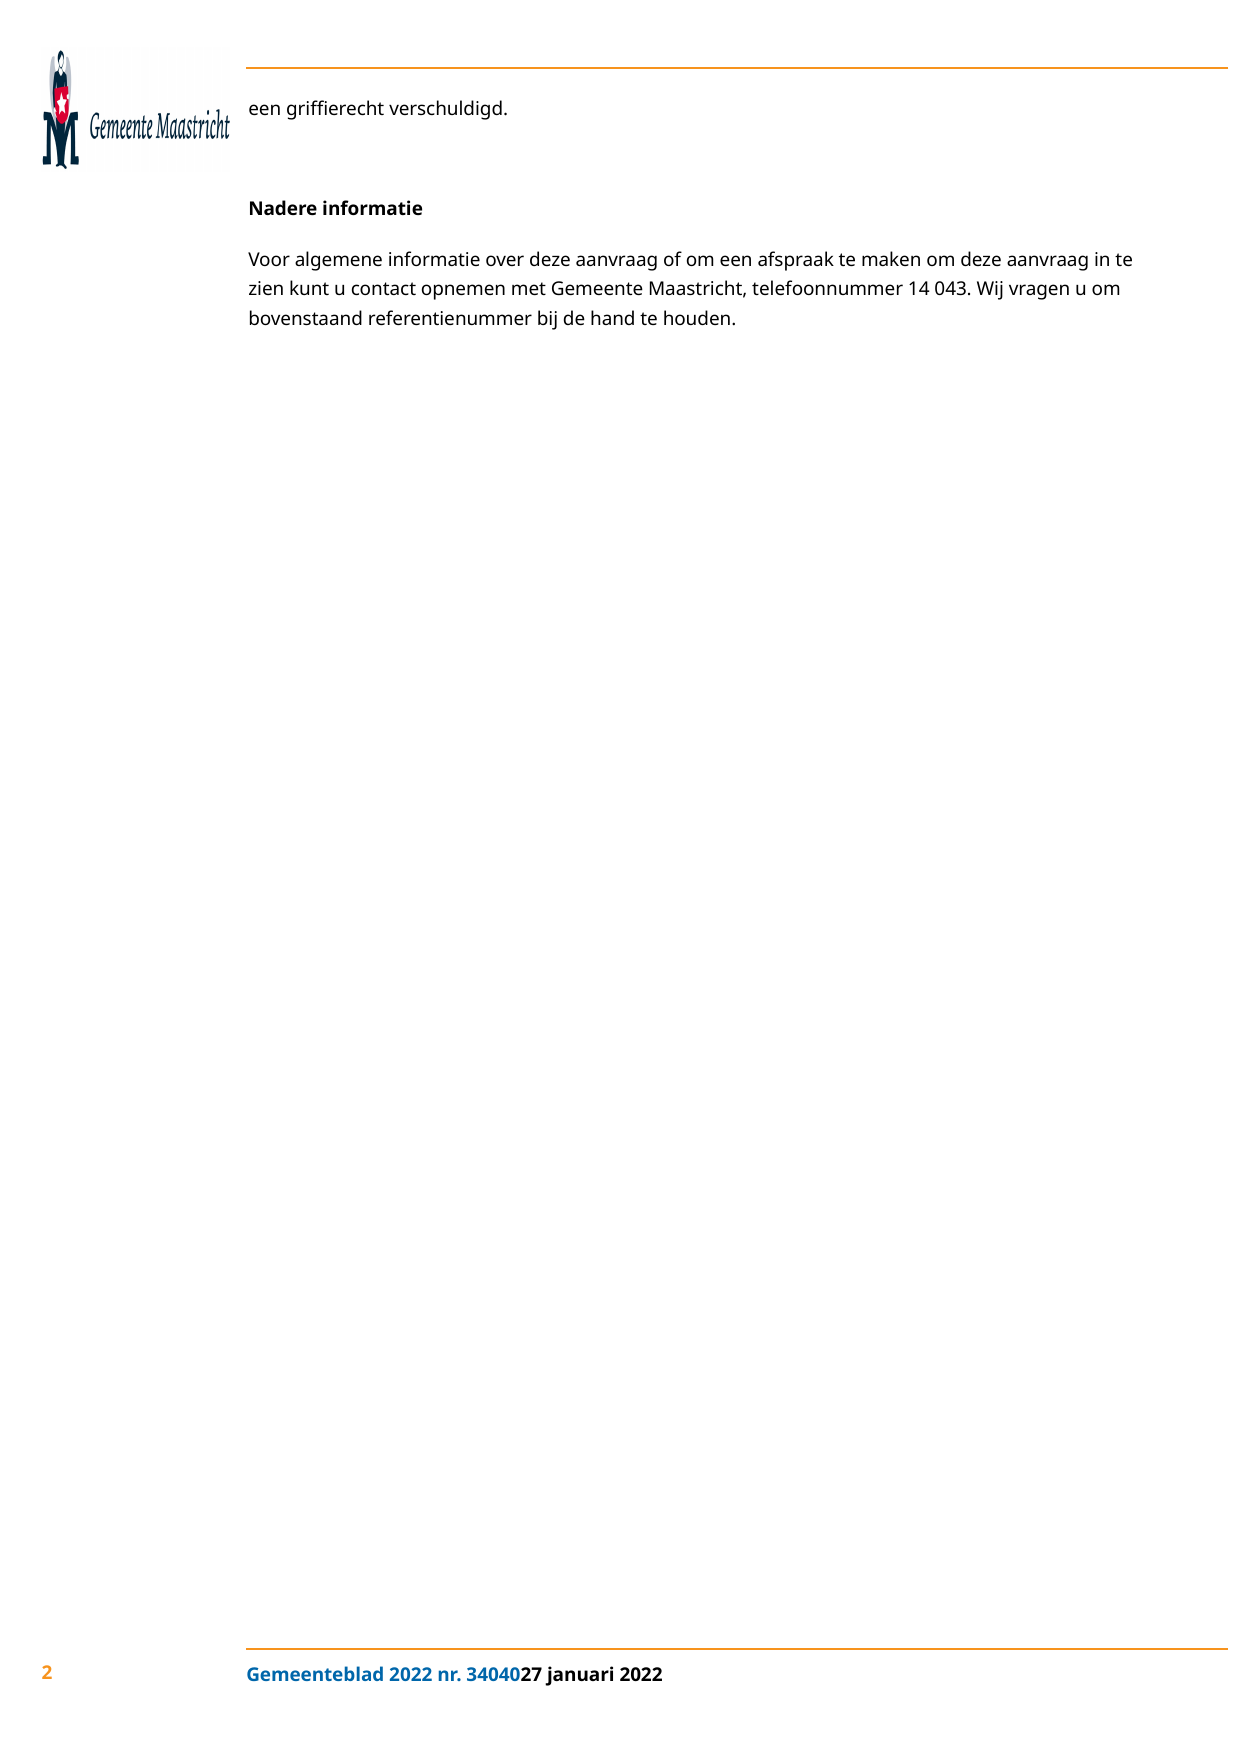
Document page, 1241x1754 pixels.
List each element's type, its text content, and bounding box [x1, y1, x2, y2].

text Nadere informatie [248, 196, 1152, 221]
picture [41, 47, 231, 172]
text Voor algemene informatie over deze aanvraag of om een afspraak te maken om deze aanvraag in te zien kunt u contact opnemen met Gemeente Maastricht, telefoonnummer 14 043. Wij vragen u om bovenstaand referentienummer bij de hand te houden. [248, 246, 1152, 331]
text een griffierecht verschuldigd. [248, 95, 1152, 121]
